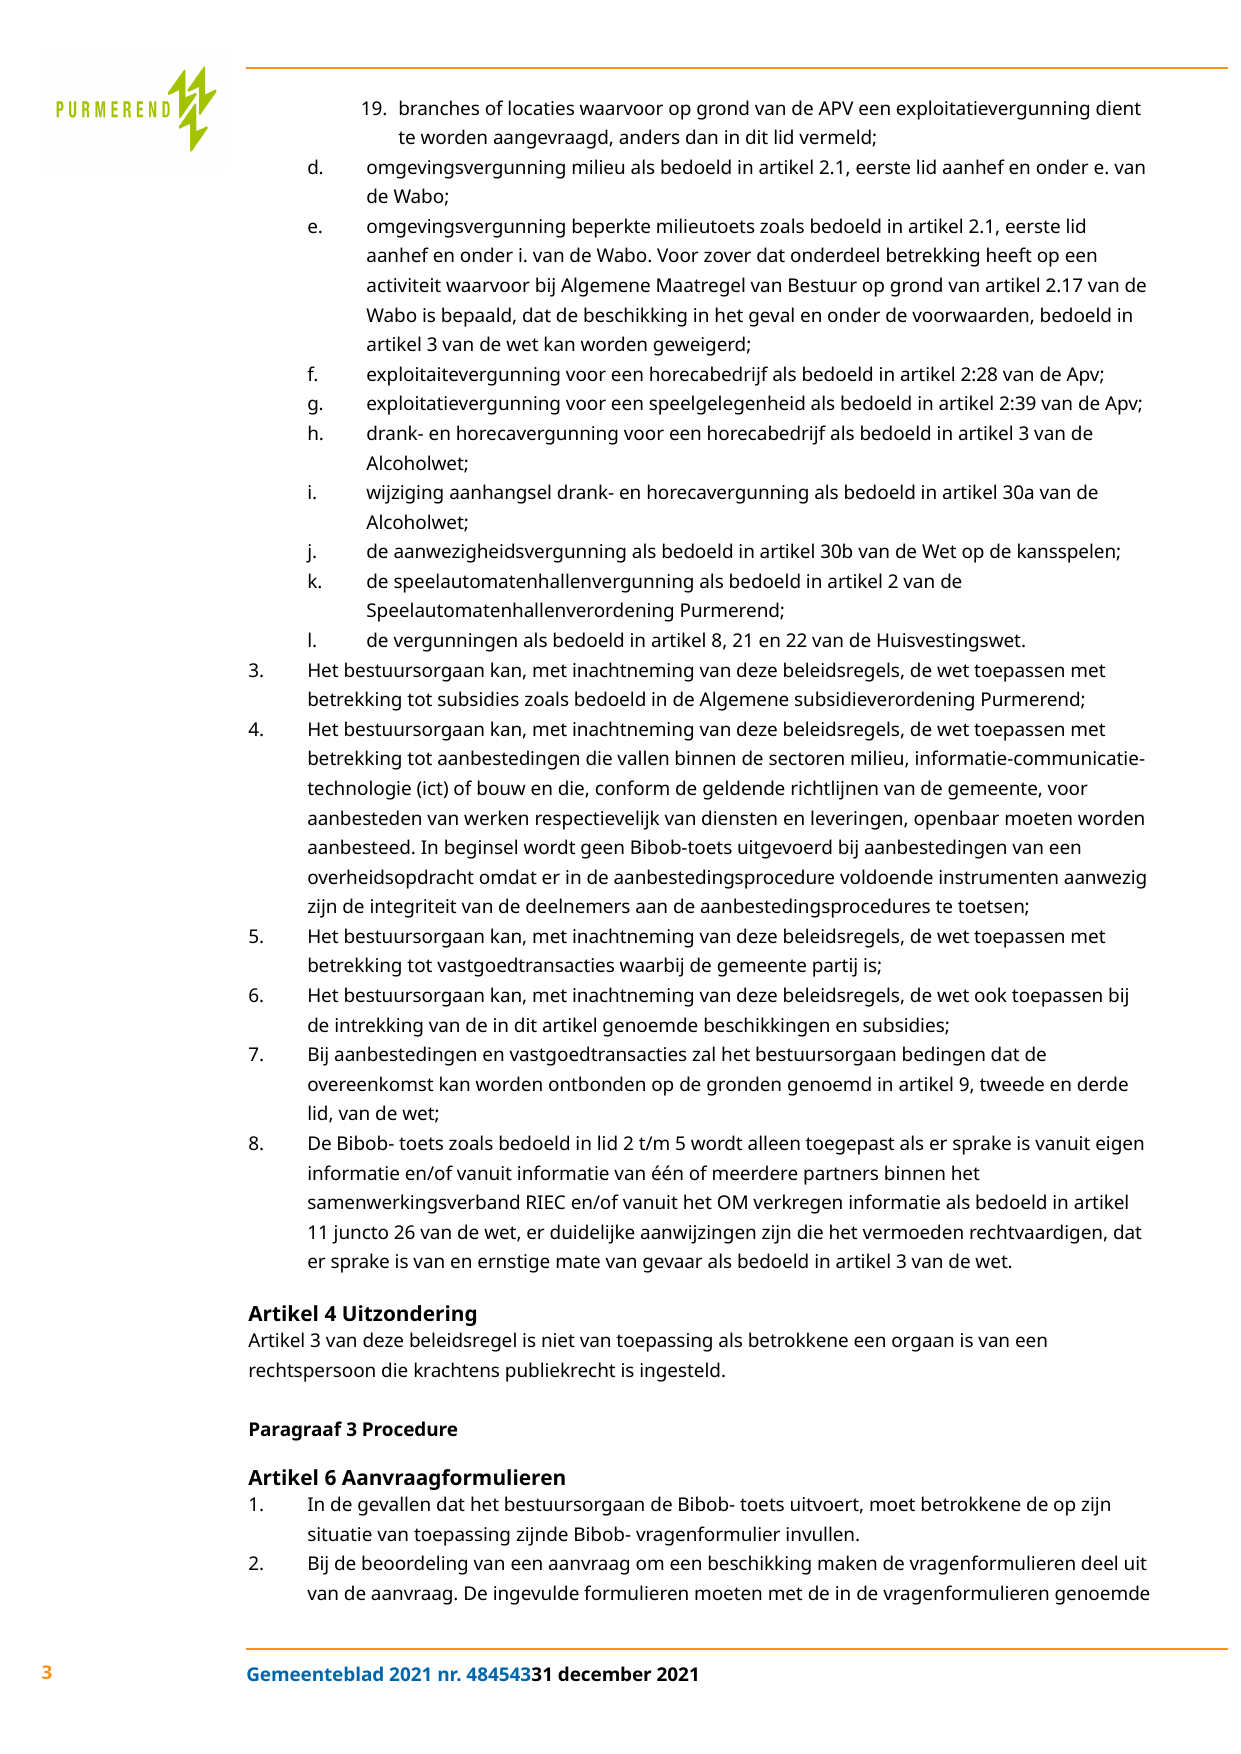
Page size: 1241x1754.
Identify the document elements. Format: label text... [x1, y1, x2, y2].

picture [41, 47, 231, 172]
list Het bestuursorgaan kan, met inachtneming van deze beleidsregels, de wet ook toepassen bij de intrekking van de in dit artikel genoemde beschikkingen en subsidies; [248, 982, 1152, 1038]
list drank- en horecavergunning voor een horecabedrijf als bedoeld in artikel 3 van de Alcoholwet; [307, 420, 1152, 476]
list de aanwezigheidsvergunning als bedoeld in artikel 30b van de Wet op de kansspelen; [307, 538, 1152, 564]
list In de gevallen dat het bestuursorgaan de Bibob- toets uitvoert, moet betrokkene de op zijn situatie van toepassing zijnde Bibob- vragenformulier invullen. [248, 1491, 1152, 1546]
list Bij aanbestedingen en vastgoedtransacties zal het bestuursorgaan bedingen dat de overeenkomst kan worden ontbonden op de gronden genoemd in artikel 9, tweede en derde lid, van de wet; [248, 1041, 1152, 1126]
list exploitaitevergunning voor een horecabedrijf als bedoeld in artikel 2:28 van de Apv; [307, 361, 1152, 387]
text Artikel 3 van deze beleidsregel is niet van toepassing als betrokkene een orgaan is van een rechtspersoon die krachtens publiekrecht is ingesteld. [248, 1327, 1152, 1383]
list de speelautomatenhallenvergunning als bedoeld in artikel 2 van de Speelautomatenhallenverordening Purmerend; [307, 568, 1152, 623]
list Het bestuursorgaan kan, met inachtneming van deze beleidsregels, de wet toepassen met betrekking tot aanbestedingen die vallen binnen de sectoren milieu, informatie-communicatie-technologie (ict) of bouw en die, conform de geldende richtlijnen van de gemeente, voor aanbesteden van werken respectievelijk van diensten en leveringen, openbaar moeten worden aanbesteed. In beginsel wordt geen Bibob-toets uitgevoerd bij aanbestedingen van een overheidsopdracht omdat er in de aanbestedingsprocedure voldoende instrumenten aanwezig zijn de integriteit van de deelnemers aan de aanbestedingsprocedures te toetsen; [248, 716, 1152, 919]
list branches of locaties waarvoor op grond van de APV een exploitatievergunning dient te worden aangevraagd, anders dan in dit lid vermeld; [361, 95, 1152, 150]
list wijziging aanhangsel drank- en horecavergunning als bedoeld in artikel 30a van de Alcoholwet; [307, 479, 1152, 535]
text Paragraaf 3 Procedure [248, 1416, 1152, 1442]
list exploitatievergunning voor een speelgelegenheid als bedoeld in artikel 2:39 van de Apv; [307, 391, 1152, 416]
list Het bestuursorgaan kan, met inachtneming van deze beleidsregels, de wet toepassen met betrekking tot vastgoedtransacties waarbij de gemeente partij is; [248, 923, 1152, 978]
list de vergunningen als bedoeld in artikel 8, 21 en 22 van de Huisvestingswet. [307, 627, 1152, 653]
text Artikel 4 Uitzondering [248, 1299, 1152, 1327]
list omgevingsvergunning milieu als bedoeld in artikel 2.1, eerste lid aanhef en onder e. van de Wabo; [307, 154, 1152, 209]
list Het bestuursorgaan kan, met inachtneming van deze beleidsregels, de wet toepassen met betrekking tot subsidies zoals bedoeld in de Algemene subsidieverordening Purmerend; [248, 657, 1152, 712]
list omgevingsvergunning beperkte milieutoets zoals bedoeld in artikel 2.1, eerste lid aanhef en onder i. van de Wabo. Voor zover dat onderdeel betrekking heeft op een activiteit waarvoor bij Algemene Maatregel van Bestuur op grond van artikel 2.17 van de Wabo is bepaald, dat de beschikking in het geval en onder de voorwaarden, bedoeld in artikel 3 van de wet kan worden geweigerd; [307, 213, 1152, 357]
list De Bibob- toets zoals bedoeld in lid 2 t/m 5 wordt alleen toegepast als er sprake is vanuit eigen informatie en/of vanuit informatie van één of meerdere partners binnen het samenwerkingsverband RIEC en/of vanuit het OM verkregen informatie als bedoeld in artikel 11 juncto 26 van de wet, er duidelijke aanwijzingen zijn die het vermoeden rechtvaardigen, dat er sprake is van en ernstige mate van gevaar als bedoeld in artikel 3 van de wet. [248, 1130, 1152, 1274]
list Bij de beoordeling van een aanvraag om een beschikking maken de vragenformulieren deel uit van de aanvraag. De ingevulde formulieren moeten met de in de vragenformulieren genoemde [248, 1550, 1152, 1606]
text Artikel 6 Aanvraagformulieren [248, 1463, 1152, 1491]
